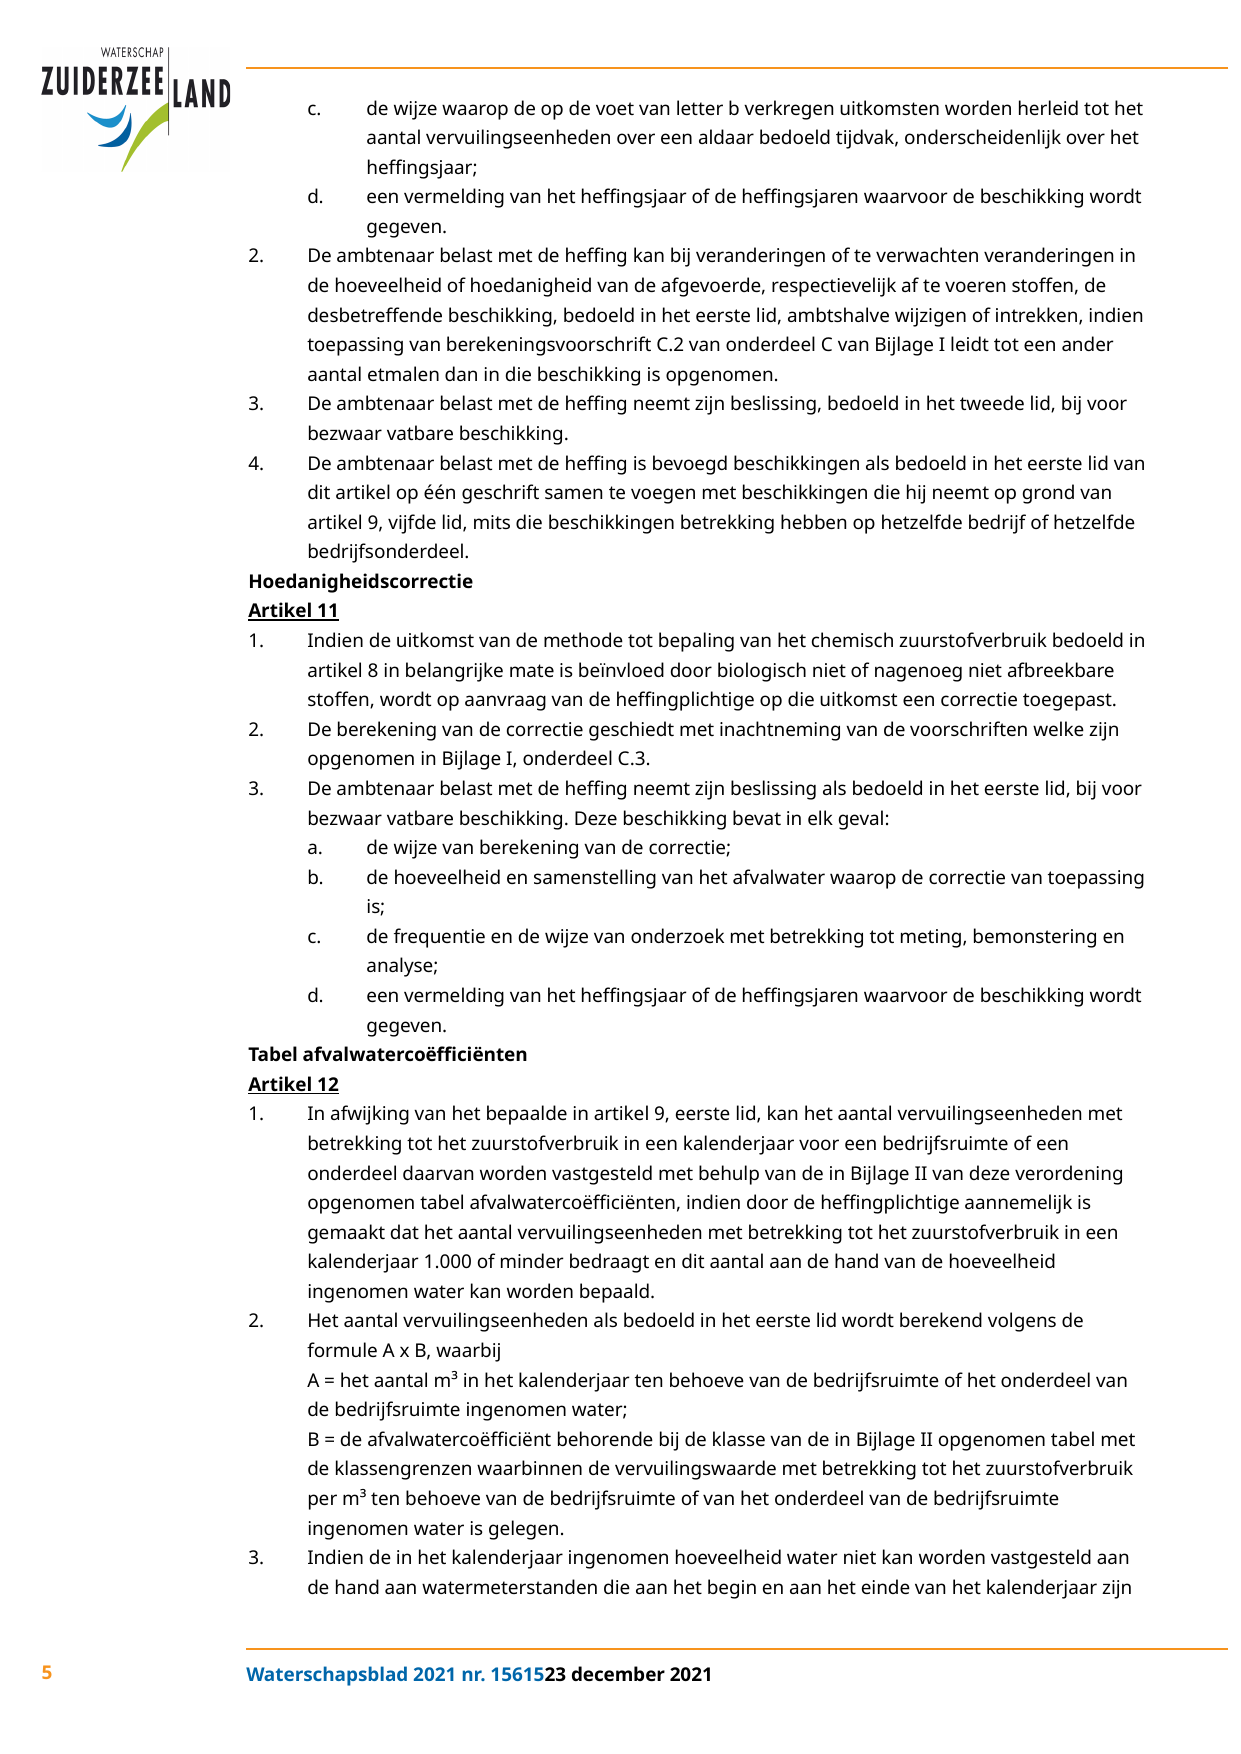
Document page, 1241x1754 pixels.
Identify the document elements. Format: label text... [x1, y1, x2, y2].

list De ambtenaar belast met de heffing kan bij veranderingen of te verwachten veranderingen in de hoeveelheid of hoedanigheid van de afgevoerde, respectievelijk af te voeren stoffen, de desbetreffende beschikking, bedoeld in het eerste lid, ambtshalve wijzigen of intrekken, indien toepassing van berekeningsvoorschrift C.2 van onderdeel C van Bijlage I leidt tot een ander aantal etmalen dan in die beschikking is opgenomen. [248, 243, 1152, 387]
text Tabel afvalwatercoëfficiënten [248, 1041, 1152, 1067]
list de wijze waarop de op de voet van letter b verkregen uitkomsten worden herleid tot het aantal vervuilingseenheden over een aldaar bedoeld tijdvak, onderscheidenlijk over het heffingsjaar; [307, 95, 1152, 180]
list een vermelding van het heffingsjaar of de heffingsjaren waarvoor de beschikking wordt gegeven. [307, 183, 1152, 239]
picture [41, 47, 231, 172]
list de wijze van berekening van de correctie; [307, 834, 1152, 860]
list B = de afvalwatercoëfficiënt behorende bij de klasse van de in Bijlage II opgenomen tabel met de klassengrenzen waarbinnen de vervuilingswaarde met betrekking tot het zuurstofverbruik per m³ ten behoeve van de bedrijfsruimte of van het onderdeel van de bedrijfsruimte ingenomen water is gelegen. [248, 1426, 1152, 1541]
list A = het aantal m³ in het kalenderjaar ten behoeve van de bedrijfsruimte of het onderdeel van de bedrijfsruimte ingenomen water; [248, 1367, 1152, 1422]
list de hoeveelheid en samenstelling van het afvalwater waarop de correctie van toepassing is; [307, 864, 1152, 919]
list de frequentie en de wijze van onderzoek met betrekking tot meting, bemonstering en analyse; [307, 923, 1152, 978]
list In afwijking van het bepaalde in artikel 9, eerste lid, kan het aantal vervuilingseenheden met betrekking tot het zuurstofverbruik in een kalenderjaar voor een bedrijfsruimte of een onderdeel daarvan worden vastgesteld met behulp van de in Bijlage II van deze verordening opgenomen tabel afvalwatercoëfficiënten, indien door de heffingplichtige aannemelijk is gemaakt dat het aantal vervuilingseenheden met betrekking tot het zuurstofverbruik in een kalenderjaar 1.000 of minder bedraagt en dit aantal aan de hand van de hoeveelheid ingenomen water kan worden bepaald. [248, 1101, 1152, 1304]
list Indien de uitkomst van de methode tot bepaling van het chemisch zuurstofverbruik bedoeld in artikel 8 in belangrijke mate is beïnvloed door biologisch niet of nagenoeg niet afbreekbare stoffen, wordt op aanvraag van de heffingplichtige op die uitkomst een correctie toegepast. [248, 627, 1152, 712]
text Hoedanigheidscorrectie [248, 568, 1152, 594]
list een vermelding van het heffingsjaar of de heffingsjaren waarvoor de beschikking wordt gegeven. [307, 982, 1152, 1038]
list De ambtenaar belast met de heffing neemt zijn beslissing als bedoeld in het eerste lid, bij voor bezwaar vatbare beschikking. Deze beschikking bevat in elk geval: [248, 775, 1152, 831]
list Indien de in het kalenderjaar ingenomen hoeveelheid water niet kan worden vastgesteld aan de hand aan watermeterstanden die aan het begin en aan het einde van het kalenderjaar zijn [248, 1544, 1152, 1600]
list Het aantal vervuilingseenheden als bedoeld in het eerste lid wordt berekend volgens de formule A x B, waarbij [248, 1308, 1152, 1363]
list De ambtenaar belast met de heffing is bevoegd beschikkingen als bedoeld in het eerste lid van dit artikel op één geschrift samen te voegen met beschikkingen die hij neemt op grond van artikel 9, vijfde lid, mits die beschikkingen betrekking hebben op hetzelfde bedrijf of hetzelfde bedrijfsonderdeel. [248, 450, 1152, 564]
list De berekening van de correctie geschiedt met inachtneming van de voorschriften welke zijn opgenomen in Bijlage I, onderdeel C.3. [248, 716, 1152, 771]
text Artikel 11 [248, 598, 1152, 623]
list De ambtenaar belast met de heffing neemt zijn beslissing, bedoeld in het tweede lid, bij voor bezwaar vatbare beschikking. [248, 391, 1152, 446]
text Artikel 12 [248, 1071, 1152, 1097]
